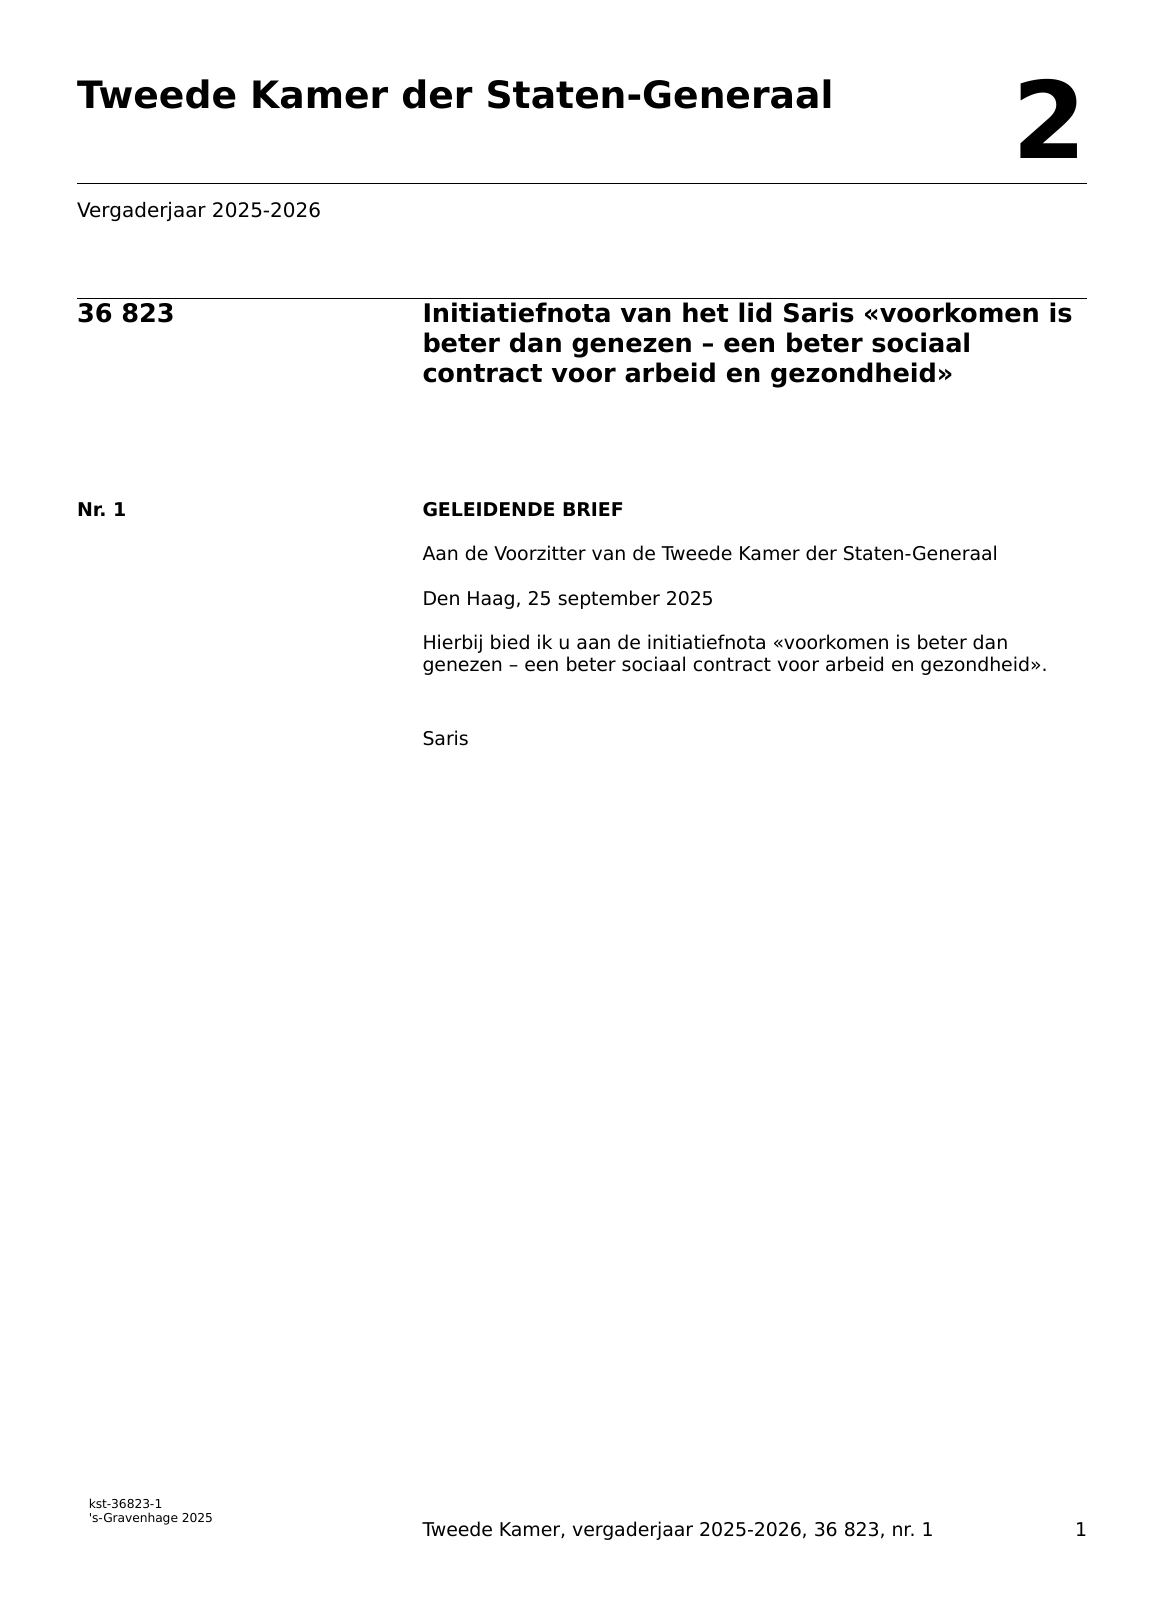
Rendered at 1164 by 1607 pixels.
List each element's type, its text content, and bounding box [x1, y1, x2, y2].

text 's-Gravenhage 2025 [88, 1511, 323, 1525]
subtitle Nr. 1 GELEIDENDE BRIEF [77, 499, 1087, 521]
subtitle 36 823 Initiatiefnota van het lid Saris «voorkomen is beter dan genezen – een beter sociaal contract voor arbeid en gezondheid» [77, 299, 1087, 388]
table_header Tweede Kamer der Staten-Generaal [77, 59, 886, 183]
text Aan de Voorzitter van de Tweede Kamer der Staten-Generaal [422, 543, 1087, 565]
text Hierbij bied ik u aan de initiatiefnota «voorkomen is beter dan genezen – een beter sociaal contract voor arbeid en gezondheid». [422, 632, 1087, 676]
table_cell Vergaderjaar 2025-2026 [77, 184, 1087, 298]
text Saris [422, 706, 1087, 749]
text kst-36823-1 [88, 1497, 323, 1511]
table_header 2 [886, 59, 1087, 183]
text Den Haag, 25 september 2025 [422, 587, 1087, 609]
